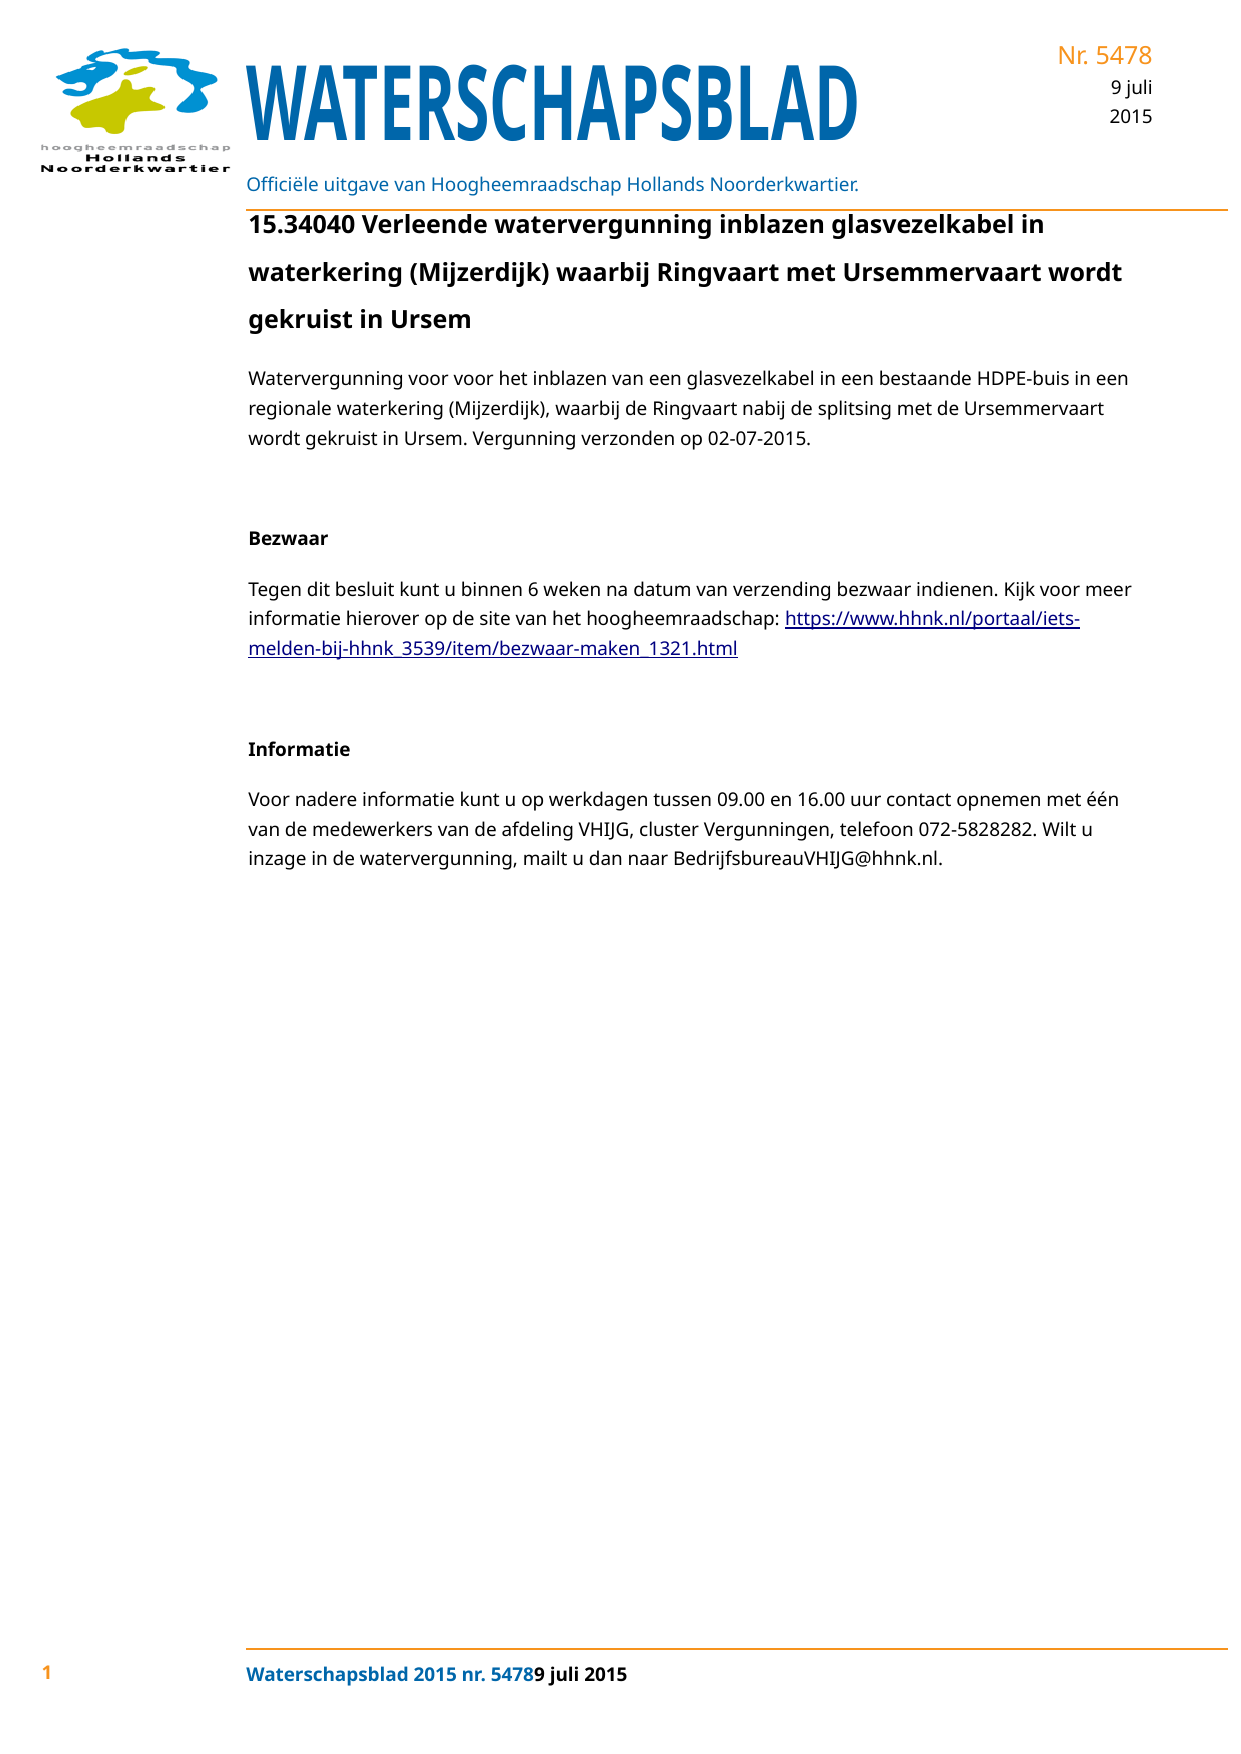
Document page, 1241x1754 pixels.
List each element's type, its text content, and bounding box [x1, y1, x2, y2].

text Voor nadere informatie kunt u op werkdagen tussen 09.00 en 16.00 uur contact opnemen met één van de medewerkers van de afdeling VHIJG, cluster Vergunningen, telefoon 072-5828282. Wilt u inzage in de watervergunning, mailt u dan naar BedrijfsbureauVHIJG@hhnk.nl. [248, 786, 1152, 871]
text 15.34040 Verleende watervergunning inblazen glasvezelkabel in waterkering (Mijzerdijk) waarbij Ringvaart met Ursemmervaart wordt gekruist in Ursem [248, 211, 1152, 336]
text Watervergunning voor voor het inblazen van een glasvezelkabel in een bestaande HDPE-buis in een regionale waterkering (Mijzerdijk), waarbij de Ringvaart nabij de splitsing met de Ursemmervaart wordt gekruist in Ursem. Vergunning verzonden op 02-07-2015. [248, 366, 1152, 450]
text Bezwaar [248, 526, 1152, 551]
text Tegen dit besluit kunt u binnen 6 weken na datum van verzending bezwaar indienen. Kijk voor meer informatie hierover op de site van het hoogheemraadschap: https://www.hhnk.nl/portaal/iets-melden-bij-hhnk_3539/item/bezwaar-maken_1321.html [248, 576, 1152, 661]
picture [41, 47, 231, 172]
text Informatie [248, 736, 1152, 762]
